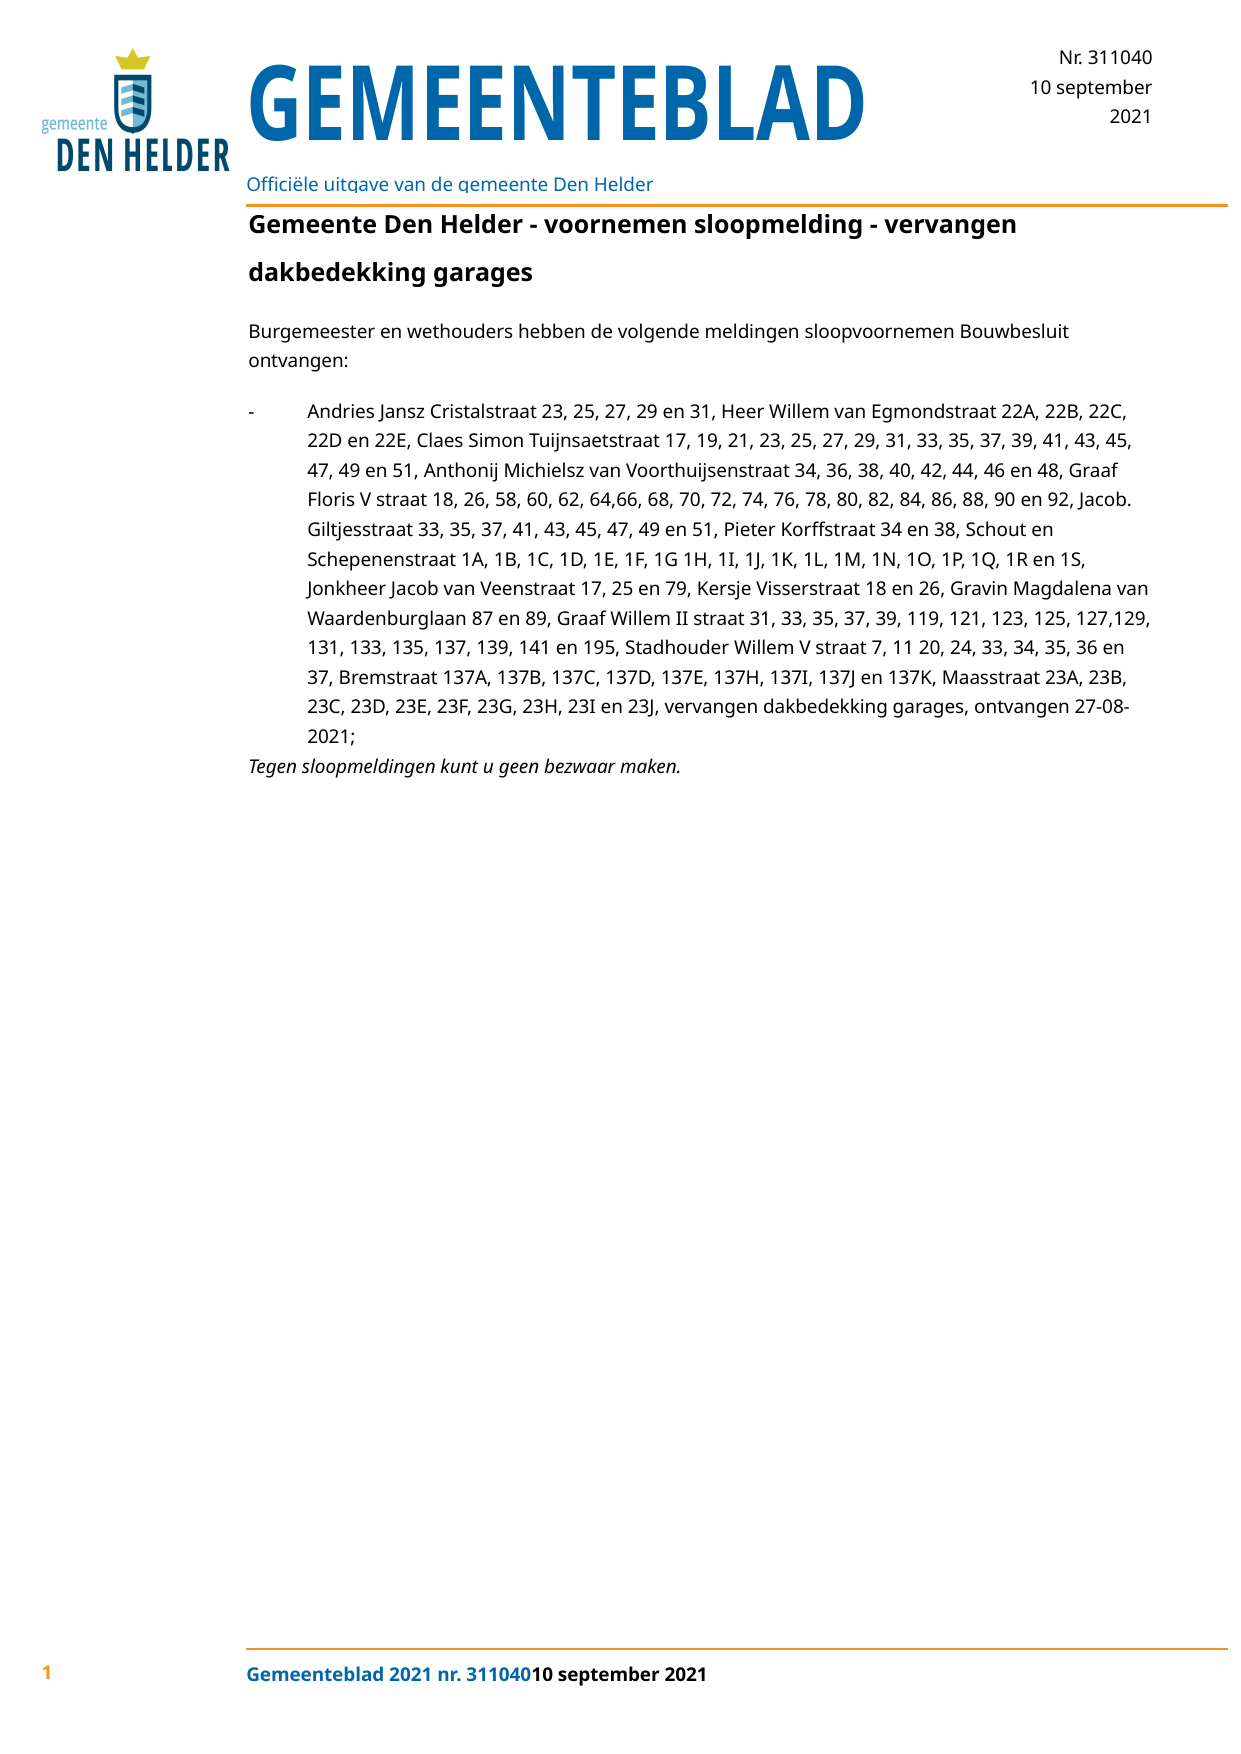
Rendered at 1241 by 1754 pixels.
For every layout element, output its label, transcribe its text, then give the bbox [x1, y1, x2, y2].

picture [63, 144, 68, 165]
picture [130, 157, 135, 172]
text Tegen sloopmeldingen kunt u geen bezwaar maken. [248, 753, 1152, 779]
text Burgemeester en wethouders hebben de volgende meldingen sloopvoornemen Bouwbesluit ontvangen: [248, 318, 1152, 373]
text Gemeente Den Helder - voornemen sloopmelding - vervangen dakbedekking garages [248, 207, 1152, 288]
list Andries Jansz Cristalstraat 23, 25, 27, 29 en 31, Heer Willem van Egmondstraat 22A, 22B, 22C, 22D en 22E, Claes Simon Tuijnsaetstraat 17, 19, 21, 23, 25, 27, 29, 31, 33, 35, 37, 39, 41, 43, 45, 47, 49 en 51, Anthonij Michielsz van Voorthuijsenstraat 34, 36, 38, 40, 42, 44, 46 en 48, Graaf Floris V straat 18, 26, 58, 60, 62, 64,66, 68, 70, 72, 74, 76, 78, 80, 82, 84, 86, 88, 90 en 92, Jacob. Giltjesstraat 33, 35, 37, 41, 43, 45, 47, 49 en 51, Pieter Korffstraat 34 en 38, Schout en Schepenenstraat 1A, 1B, 1C, 1D, 1E, 1F, 1G 1H, 1I, 1J, 1K, 1L, 1M, 1N, 1O, 1P, 1Q, 1R en 1S, Jonkheer Jacob van Veenstraat 17, 25 en 79, Kersje Visserstraat 18 en 26, Gravin Magdalena van Waardenburglaan 87 en 89, Graaf Willem II straat 31, 33, 35, 37, 39, 119, 121, 123, 125, 127,129, 131, 133, 135, 137, 139, 141 en 195, Stadhouder Willem V straat 7, 11 20, 24, 33, 34, 35, 36 en 37, Bremstraat 137A, 137B, 137C, 137D, 137E, 137H, 137I, 137J en 137K, Maasstraat 23A, 23B, 23C, 23D, 23E, 23F, 23G, 23H, 23I en 23J, vervangen dakbedekking garages, ontvangen 27-08-2021; [248, 398, 1152, 749]
picture [41, 47, 231, 172]
picture [182, 144, 187, 165]
picture [220, 160, 224, 172]
picture [100, 154, 106, 172]
